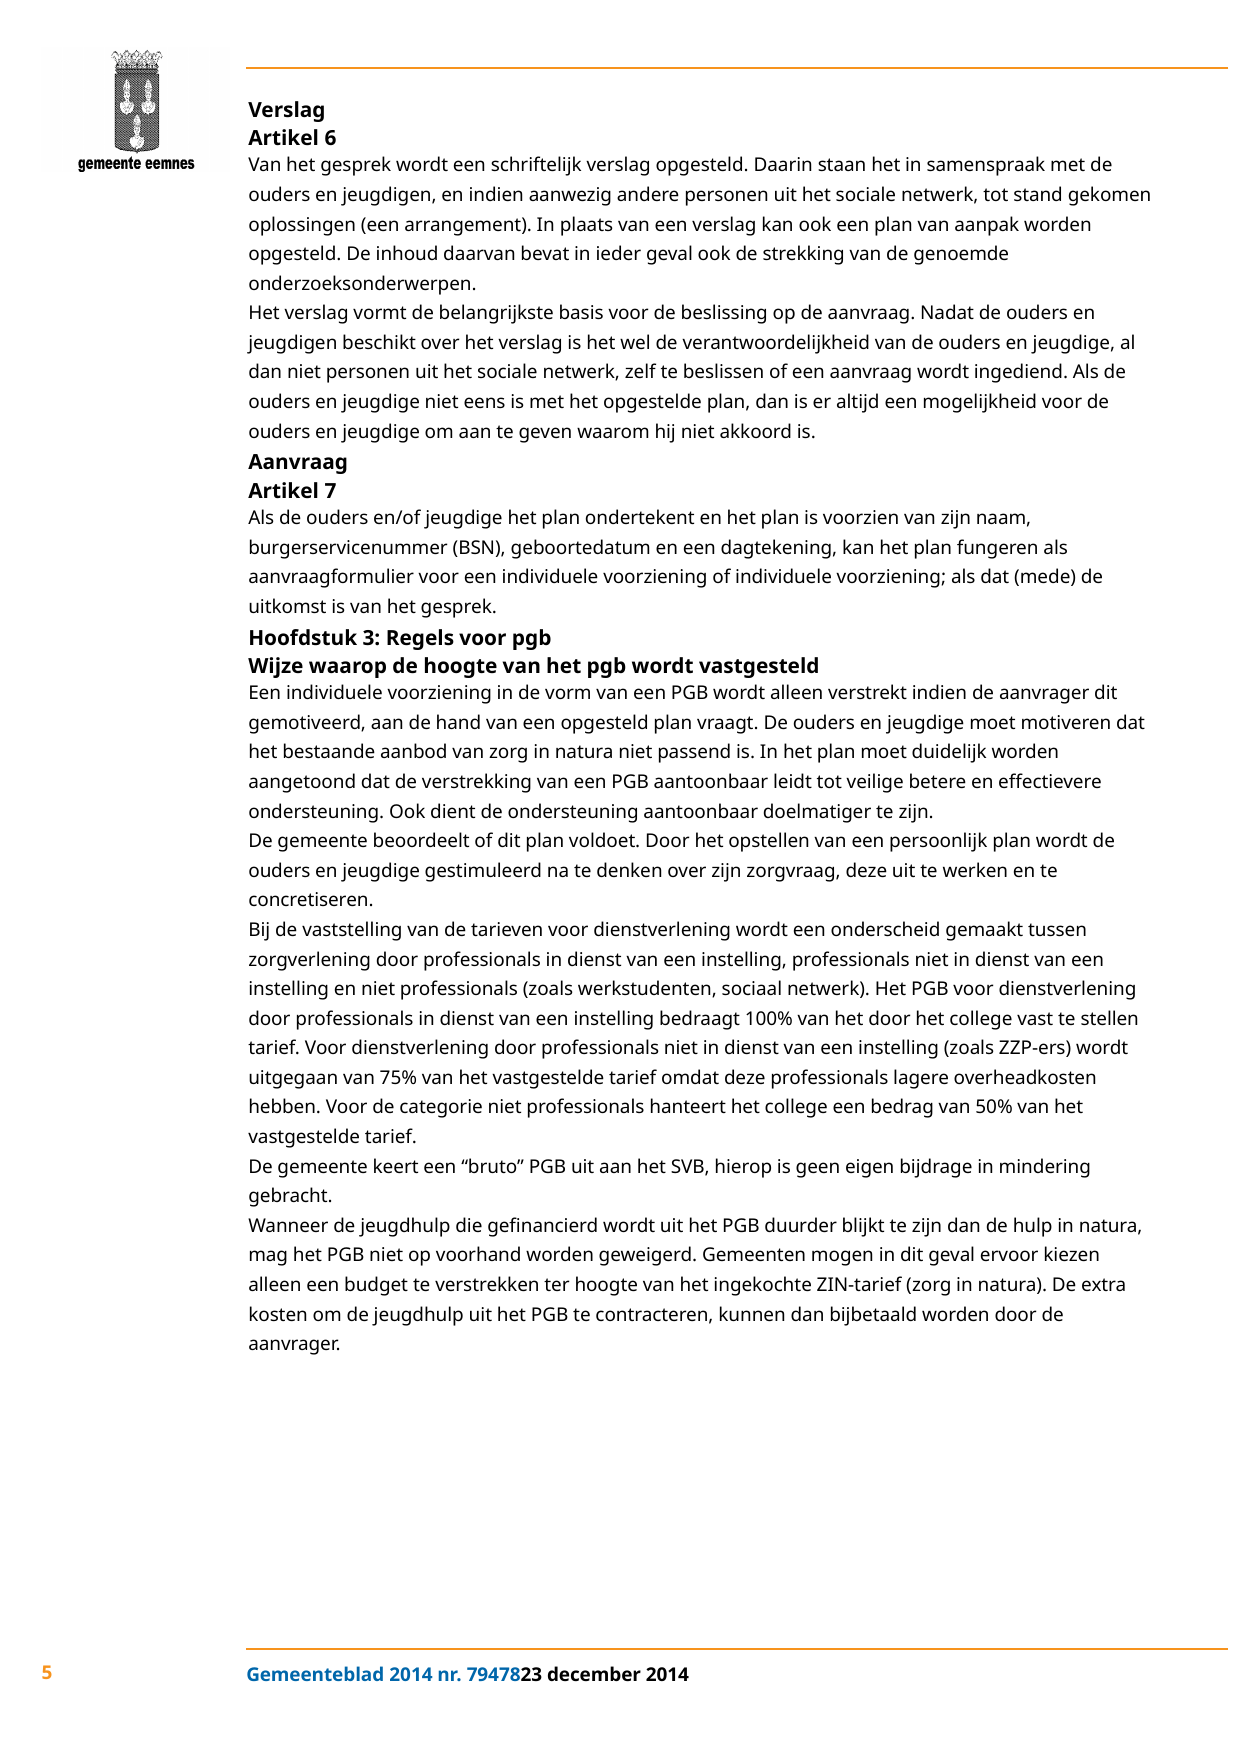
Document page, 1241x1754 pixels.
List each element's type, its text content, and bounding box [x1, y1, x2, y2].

text Het verslag vormt de belangrijkste basis voor de beslissing op de aanvraag. Nadat de ouders en jeugdigen beschikt over het verslag is het wel de verantwoordelijkheid van de ouders en jeugdige, al dan niet personen uit het sociale netwerk, zelf te beslissen of een aanvraag wordt ingediend. Als de ouders en jeugdige niet eens is met het opgestelde plan, dan is er altijd een mogelijkheid voor de ouders en jeugdige om aan te geven waarom hij niet akkoord is. [248, 299, 1152, 444]
text Verslag [248, 95, 1152, 123]
text Van het gesprek wordt een schriftelijk verslag opgesteld. Daarin staan het in samenspraak met de ouders en jeugdigen, en indien aanwezig andere personen uit het sociale netwerk, tot stand gekomen oplossingen (een arrangement). In plaats van een verslag kan ook een plan van aanpak worden opgesteld. De inhoud daarvan bevat in ieder geval ook de strekking van de genoemde onderzoeksonderwerpen. [248, 152, 1152, 296]
text De gemeente beoordeelt of dit plan voldoet. Door het opstellen van een persoonlijk plan wordt de ouders en jeugdige gestimuleerd na te denken over zijn zorgvraag, deze uit te werken en te concretiseren. [248, 827, 1152, 912]
text Wijze waarop de hoogte van het pgb wordt vastgesteld [248, 651, 1152, 679]
text De gemeente keert een “bruto” PGB uit aan het SVB, hierop is geen eigen bijdrage in mindering gebracht. [248, 1153, 1152, 1208]
text Wanneer de jeugdhulp die gefinancierd wordt uit het PGB duurder blijkt te zijn dan de hulp in natura, mag het PGB niet op voorhand worden geweigerd. Gemeenten mogen in dit geval ervoor kiezen alleen een budget te verstrekken ter hoogte van het ingekochte ZIN-tarief (zorg in natura). De extra kosten om de jeugdhulp uit het PGB te contracteren, kunnen dan bijbetaald worden door de aanvrager. [248, 1212, 1152, 1356]
text Als de ouders en/of jeugdige het plan ondertekent en het plan is voorzien van zijn naam, burgerservicenummer (BSN), geboortedatum en een dagtekening, kan het plan fungeren als aanvraagformulier voor een individuele voorziening of individuele voorziening; als dat (mede) de uitkomst is van het gesprek. [248, 504, 1152, 619]
picture [41, 47, 231, 172]
text Aanvraag [248, 447, 1152, 476]
text Hoofdstuk 3: Regels voor pgb [248, 623, 1152, 651]
text Artikel 7 [248, 476, 1152, 504]
text Een individuele voorziening in de vorm van een PGB wordt alleen verstrekt indien de aanvrager dit gemotiveerd, aan de hand van een opgesteld plan vraagt. De ouders en jeugdige moet motiveren dat het bestaande aanbod van zorg in natura niet passend is. In het plan moet duidelijk worden aangetoond dat de verstrekking van een PGB aantoonbaar leidt tot veilige betere en effectievere ondersteuning. Ook dient de ondersteuning aantoonbaar doelmatiger te zijn. [248, 679, 1152, 824]
text Bij de vaststelling van de tarieven voor dienstverlening wordt een onderscheid gemaakt tussen zorgverlening door professionals in dienst van een instelling, professionals niet in dienst van een instelling en niet professionals (zoals werkstudenten, sociaal netwerk). Het PGB voor dienstverlening door professionals in dienst van een instelling bedraagt 100% van het door het college vast te stellen tarief. Voor dienstverlening door professionals niet in dienst van een instelling (zoals ZZP-ers) wordt uitgegaan van 75% van het vastgestelde tarief omdat deze professionals lagere overheadkosten hebben. Voor de categorie niet professionals hanteert het college een bedrag van 50% van het vastgestelde tarief. [248, 916, 1152, 1149]
text Artikel 6 [248, 123, 1152, 152]
